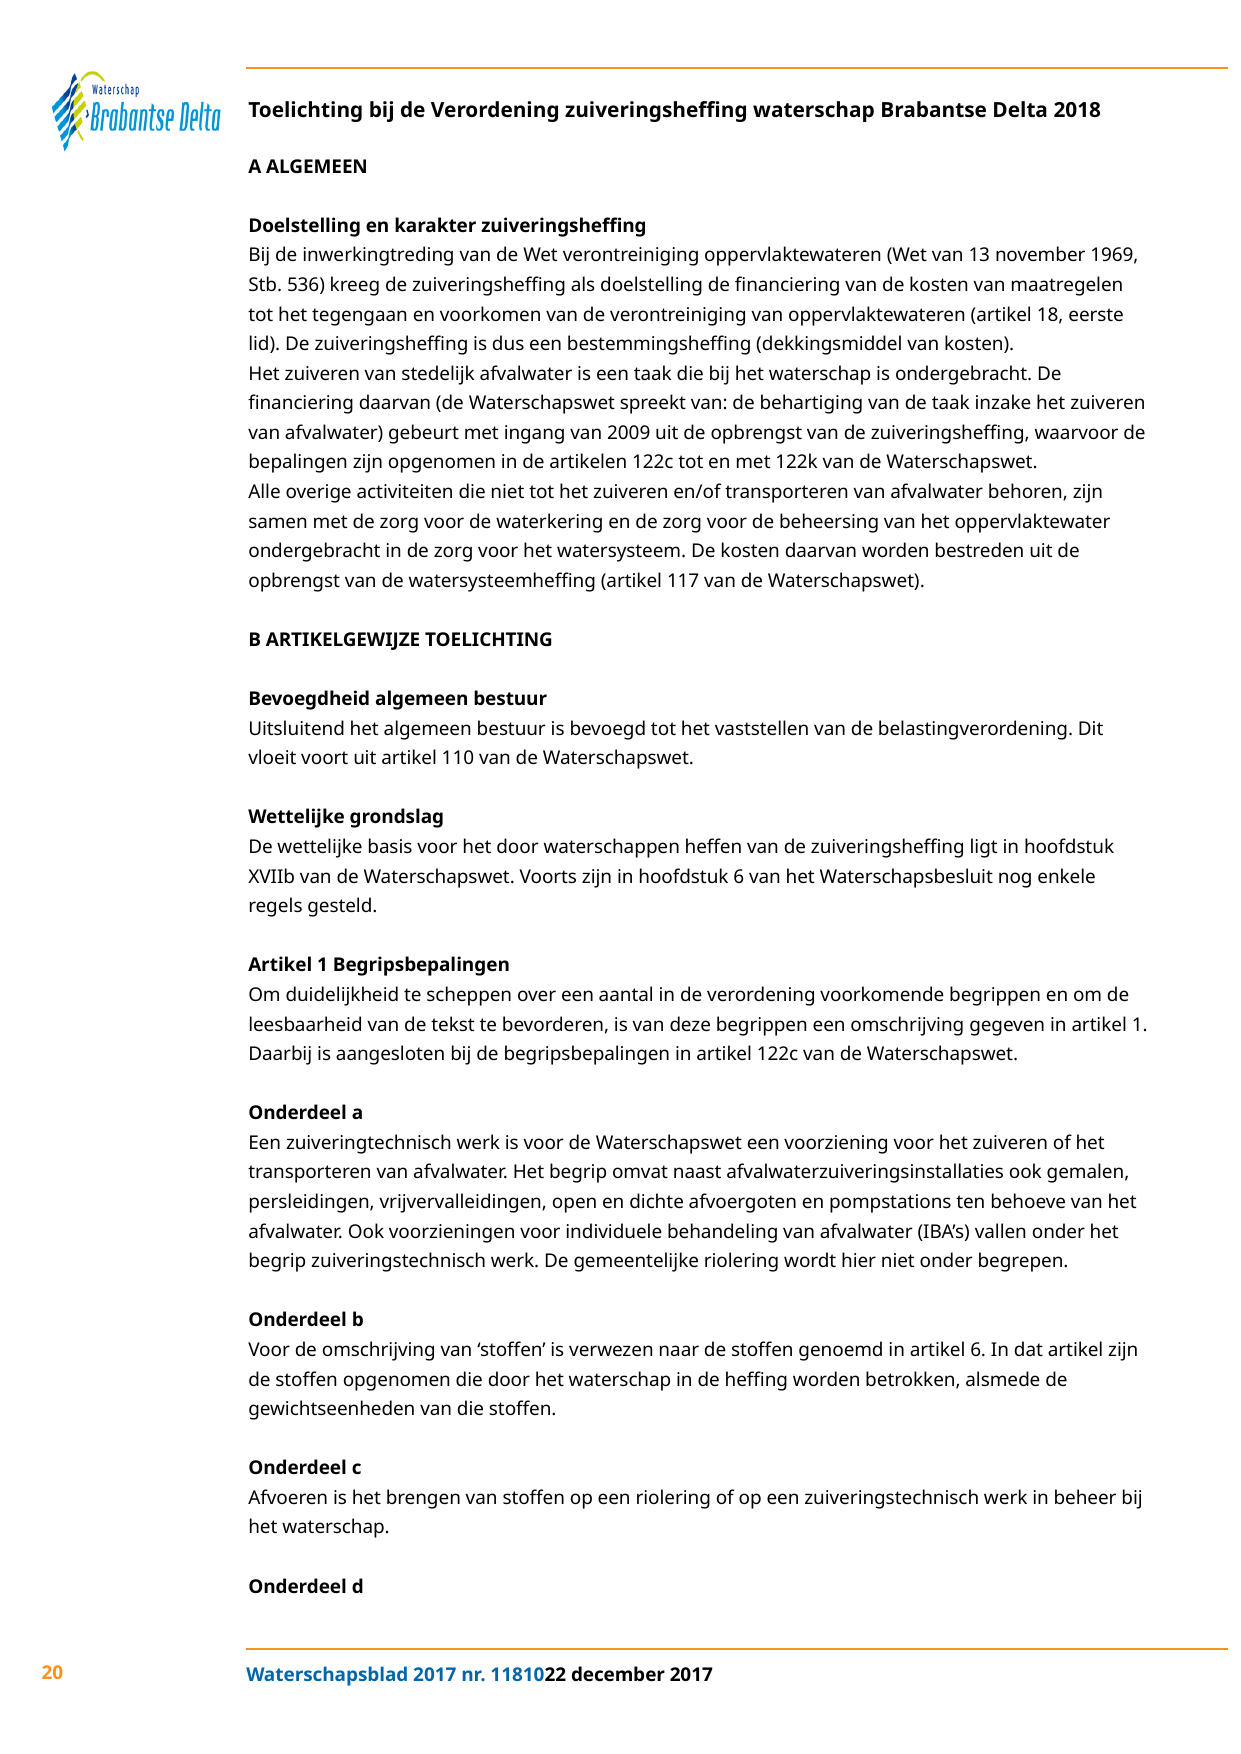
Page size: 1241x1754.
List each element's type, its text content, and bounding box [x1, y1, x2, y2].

text Voor de omschrijving van ‘stoffen’ is verwezen naar de stoffen genoemd in artikel 6. In dat artikel zijn de stoffen opgenomen die door het waterschap in de heffing worden betrokken, alsmede de gewichtseenheden van die stoffen. [248, 1336, 1152, 1421]
text Om duidelijkheid te scheppen over een aantal in de verordening voorkomende begrippen en om de leesbaarheid van de tekst te bevorderen, is van deze begrippen een omschrijving gegeven in artikel 1. Daarbij is aangesloten bij de begripsbepalingen in artikel 122c van de Waterschapswet. [248, 981, 1152, 1066]
text Doelstelling en karakter zuiveringsheffing [248, 212, 1152, 238]
text De wettelijke basis voor het door waterschappen heffen van de zuiveringsheffing ligt in hoofdstuk XVIIb van de Waterschapswet. Voorts zijn in hoofdstuk 6 van het Waterschapsbesluit nog enkele regels gesteld. [248, 833, 1152, 918]
picture [41, 47, 231, 172]
text Uitsluitend het algemeen bestuur is bevoegd tot het vaststellen van de belastingverordening. Dit vloeit voort uit artikel 110 van de Waterschapswet. [248, 715, 1152, 770]
text Onderdeel b [248, 1307, 1152, 1332]
text Een zuiveringtechnisch werk is voor de Waterschapswet een voorziening voor het zuiveren of het transporteren van afvalwater. Het begrip omvat naast afvalwaterzuiveringsinstallaties ook gemalen, persleidingen, vrijvervalleidingen, open en dichte afvoergoten en pompstations ten behoeve van het afvalwater. Ook voorzieningen voor individuele behandeling van afvalwater (IBA’s) vallen onder het begrip zuiveringstechnisch werk. De gemeentelijke riolering wordt hier niet onder begrepen. [248, 1129, 1152, 1273]
text Alle overige activiteiten die niet tot het zuiveren en/of transporteren van afvalwater behoren, zijn samen met de zorg voor de waterkering en de zorg voor de beheersing van het oppervlaktewater ondergebracht in de zorg voor het watersysteem. De kosten daarvan worden bestreden uit de opbrengst van de watersysteemheffing (artikel 117 van de Waterschapswet). [248, 478, 1152, 593]
text Onderdeel a [248, 1099, 1152, 1125]
text Bevoegdheid algemeen bestuur [248, 685, 1152, 711]
text Artikel 1 Begripsbepalingen [248, 952, 1152, 977]
text B ARTIKELGEWIJZE TOELICHTING [248, 626, 1152, 652]
text Wettelijke grondslag [248, 804, 1152, 829]
text A ALGEMEEN [248, 153, 1152, 179]
text Toelichting bij de Verordening zuiveringsheffing waterschap Brabantse Delta 2018 [248, 95, 1152, 123]
text Het zuiveren van stedelijk afvalwater is een taak die bij het waterschap is ondergebracht. De financiering daarvan (de Waterschapswet spreekt van: de behartiging van de taak inzake het zuiveren van afvalwater) gebeurt met ingang van 2009 uit de opbrengst van de zuiveringsheffing, waarvoor de bepalingen zijn opgenomen in de artikelen 122c tot en met 122k van de Waterschapswet. [248, 360, 1152, 474]
text Afvoeren is het brengen van stoffen op een riolering of op een zuiveringstechnisch werk in beheer bij het waterschap. [248, 1484, 1152, 1539]
text Bij de inwerkingtreding van de Wet verontreiniging oppervlaktewateren (Wet van 13 november 1969, Stb. 536) kreeg de zuiveringsheffing als doelstelling de financiering van de kosten van maatregelen tot het tegengaan en voorkomen van de verontreiniging van oppervlaktewateren (artikel 18, eerste lid). De zuiveringsheffing is dus een bestemmingsheffing (dekkingsmiddel van kosten). [248, 242, 1152, 356]
text Onderdeel c [248, 1454, 1152, 1480]
text Onderdeel d [248, 1573, 1152, 1599]
